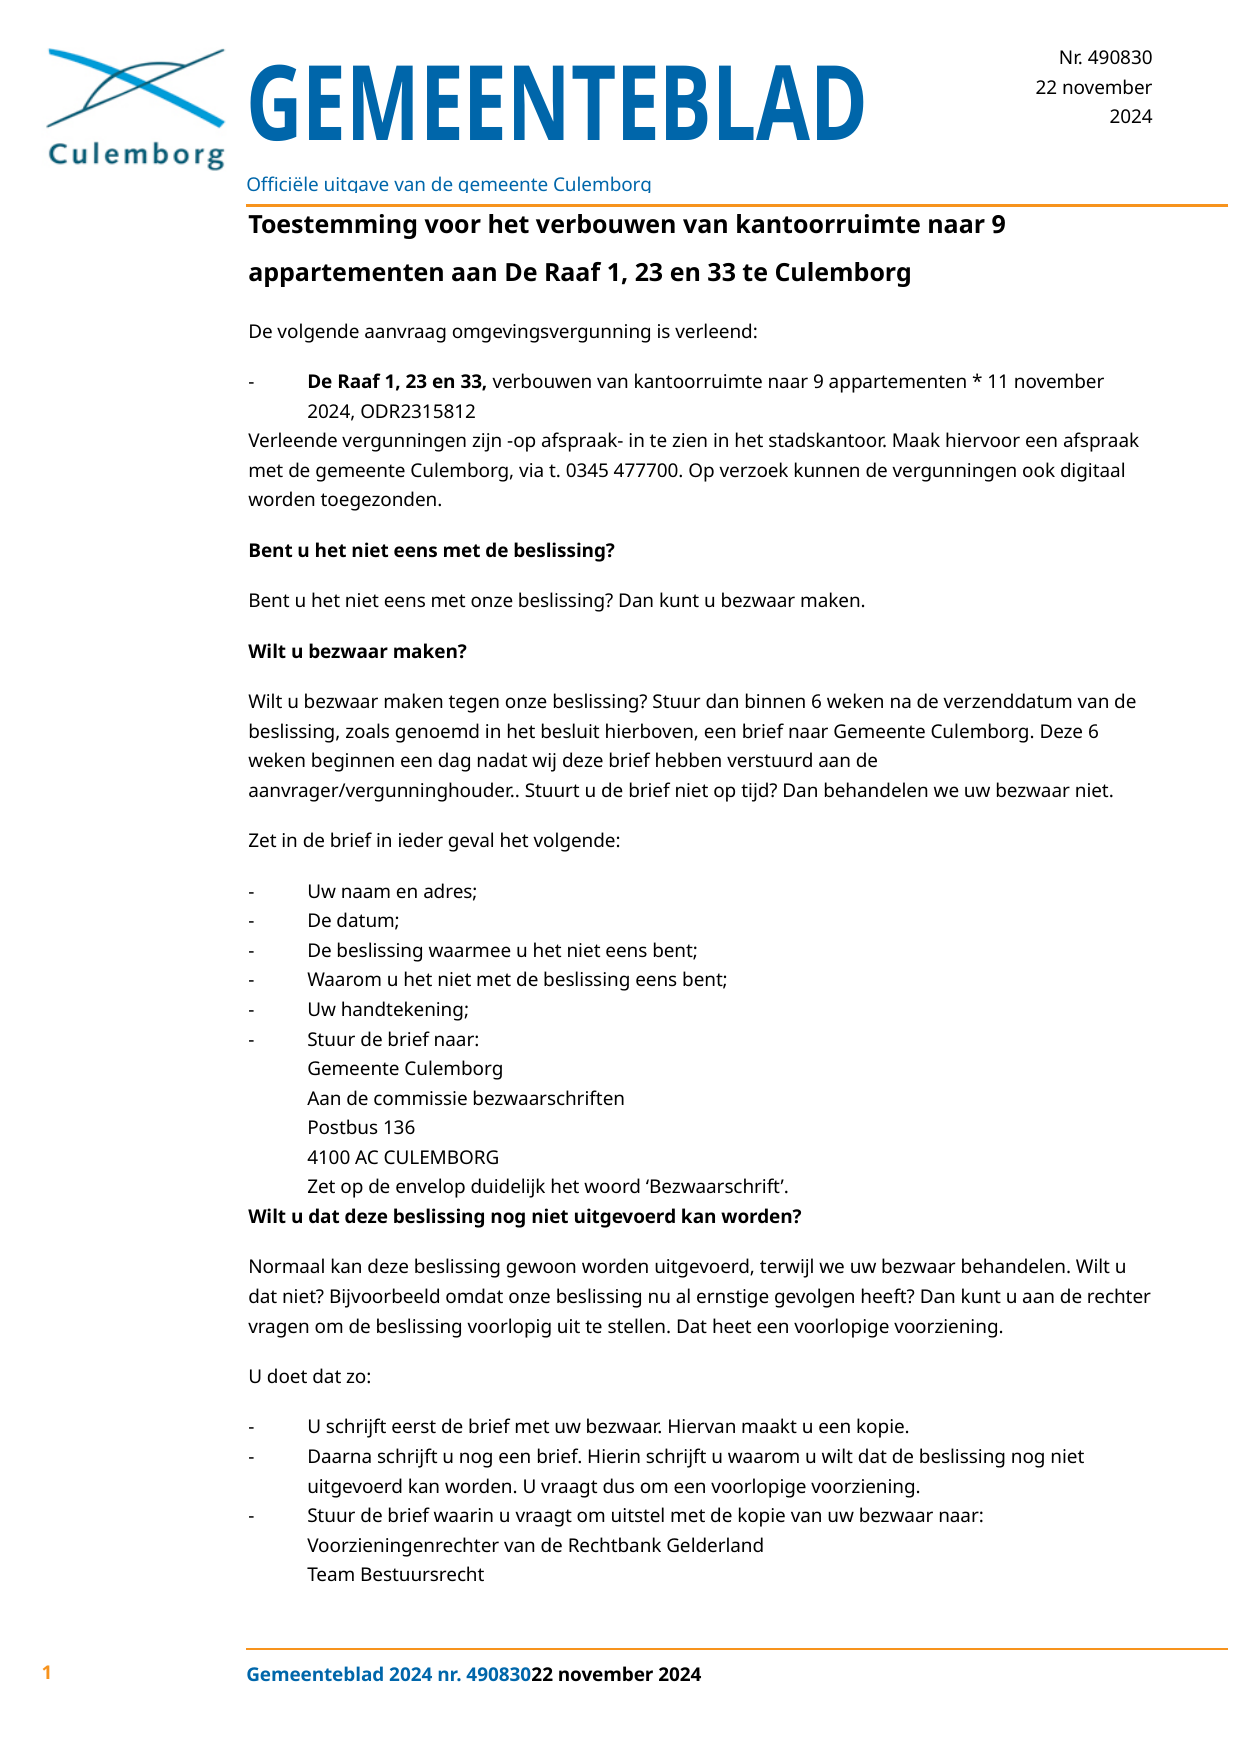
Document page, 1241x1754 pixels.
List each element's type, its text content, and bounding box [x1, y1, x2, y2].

text Zet in de brief in ieder geval het volgende: [248, 827, 1152, 853]
list Postbus 136 [248, 1114, 1152, 1140]
list Stuur de brief waarin u vraagt om uitstel met de kopie van uw bezwaar naar: [248, 1502, 1152, 1528]
text Wilt u bezwaar maken? [248, 638, 1152, 664]
text Wilt u bezwaar maken tegen onze beslissing? Stuur dan binnen 6 weken na de verzenddatum van de beslissing, zoals genoemd in het besluit hierboven, een brief naar Gemeente Culemborg. Deze 6 weken beginnen een dag nadat wij deze brief hebben verstuurd aan de aanvrager/vergunninghouder.. Stuurt u de brief niet op tijd? Dan behandelen we uw bezwaar niet. [248, 688, 1152, 803]
text Toestemming voor het verbouwen van kantoorruimte naar 9 appartementen aan De Raaf 1, 23 en 33 te Culemborg [248, 207, 1152, 288]
list Gemeente Culemborg [248, 1055, 1152, 1081]
list Zet op de envelop duidelijk het woord ‘Bezwaarschrift’. [248, 1174, 1152, 1199]
text De volgende aanvraag omgevingsvergunning is verleend: [248, 318, 1152, 344]
list Stuur de brief naar: [248, 1026, 1152, 1052]
list De beslissing waarmee u het niet eens bent; [248, 937, 1152, 963]
text Bent u het niet eens met onze beslissing? Dan kunt u bezwaar maken. [248, 587, 1152, 613]
picture [41, 47, 231, 172]
text U doet dat zo: [248, 1363, 1152, 1389]
list De datum; [248, 907, 1152, 933]
list Voorzieningenrechter van de Rechtbank Gelderland [248, 1532, 1152, 1558]
list Aan de commissie bezwaarschriften [248, 1085, 1152, 1111]
list 4100 AC CULEMBORG [248, 1144, 1152, 1170]
list Daarna schrijft u nog een brief. Hierin schrijft u waarom u wilt dat de beslissing nog niet uitgevoerd kan worden. U vraagt dus om een voorlopige voorziening. [248, 1443, 1152, 1499]
list Waarom u het niet met de beslissing eens bent; [248, 967, 1152, 992]
text Bent u het niet eens met de beslissing? [248, 537, 1152, 563]
list Uw handtekening; [248, 996, 1152, 1022]
list U schrijft eerst de brief met uw bezwaar. Hiervan maakt u een kopie. [248, 1414, 1152, 1439]
list Uw naam en adres; [248, 878, 1152, 904]
list De Raaf 1, 23 en 33, verbouwen van kantoorruimte naar 9 appartementen * 11 november 2024, ODR2315812 [248, 368, 1152, 424]
text Verleende vergunningen zijn -op afspraak- in te zien in het stadskantoor. Maak hiervoor een afspraak met de gemeente Culemborg, via t. 0345 477700. Op verzoek kunnen de vergunningen ook digitaal worden toegezonden. [248, 427, 1152, 512]
list Team Bestuursrecht [248, 1562, 1152, 1587]
text Wilt u dat deze beslissing nog niet uitgevoerd kan worden? [248, 1203, 1152, 1229]
text Normaal kan deze beslissing gewoon worden uitgevoerd, terwijl we uw bezwaar behandelen. Wilt u dat niet? Bijvoorbeeld omdat onze beslissing nu al ernstige gevolgen heeft? Dan kunt u aan de rechter vragen om de beslissing voorlopig uit te stellen. Dat heet een voorlopige voorziening. [248, 1254, 1152, 1339]
